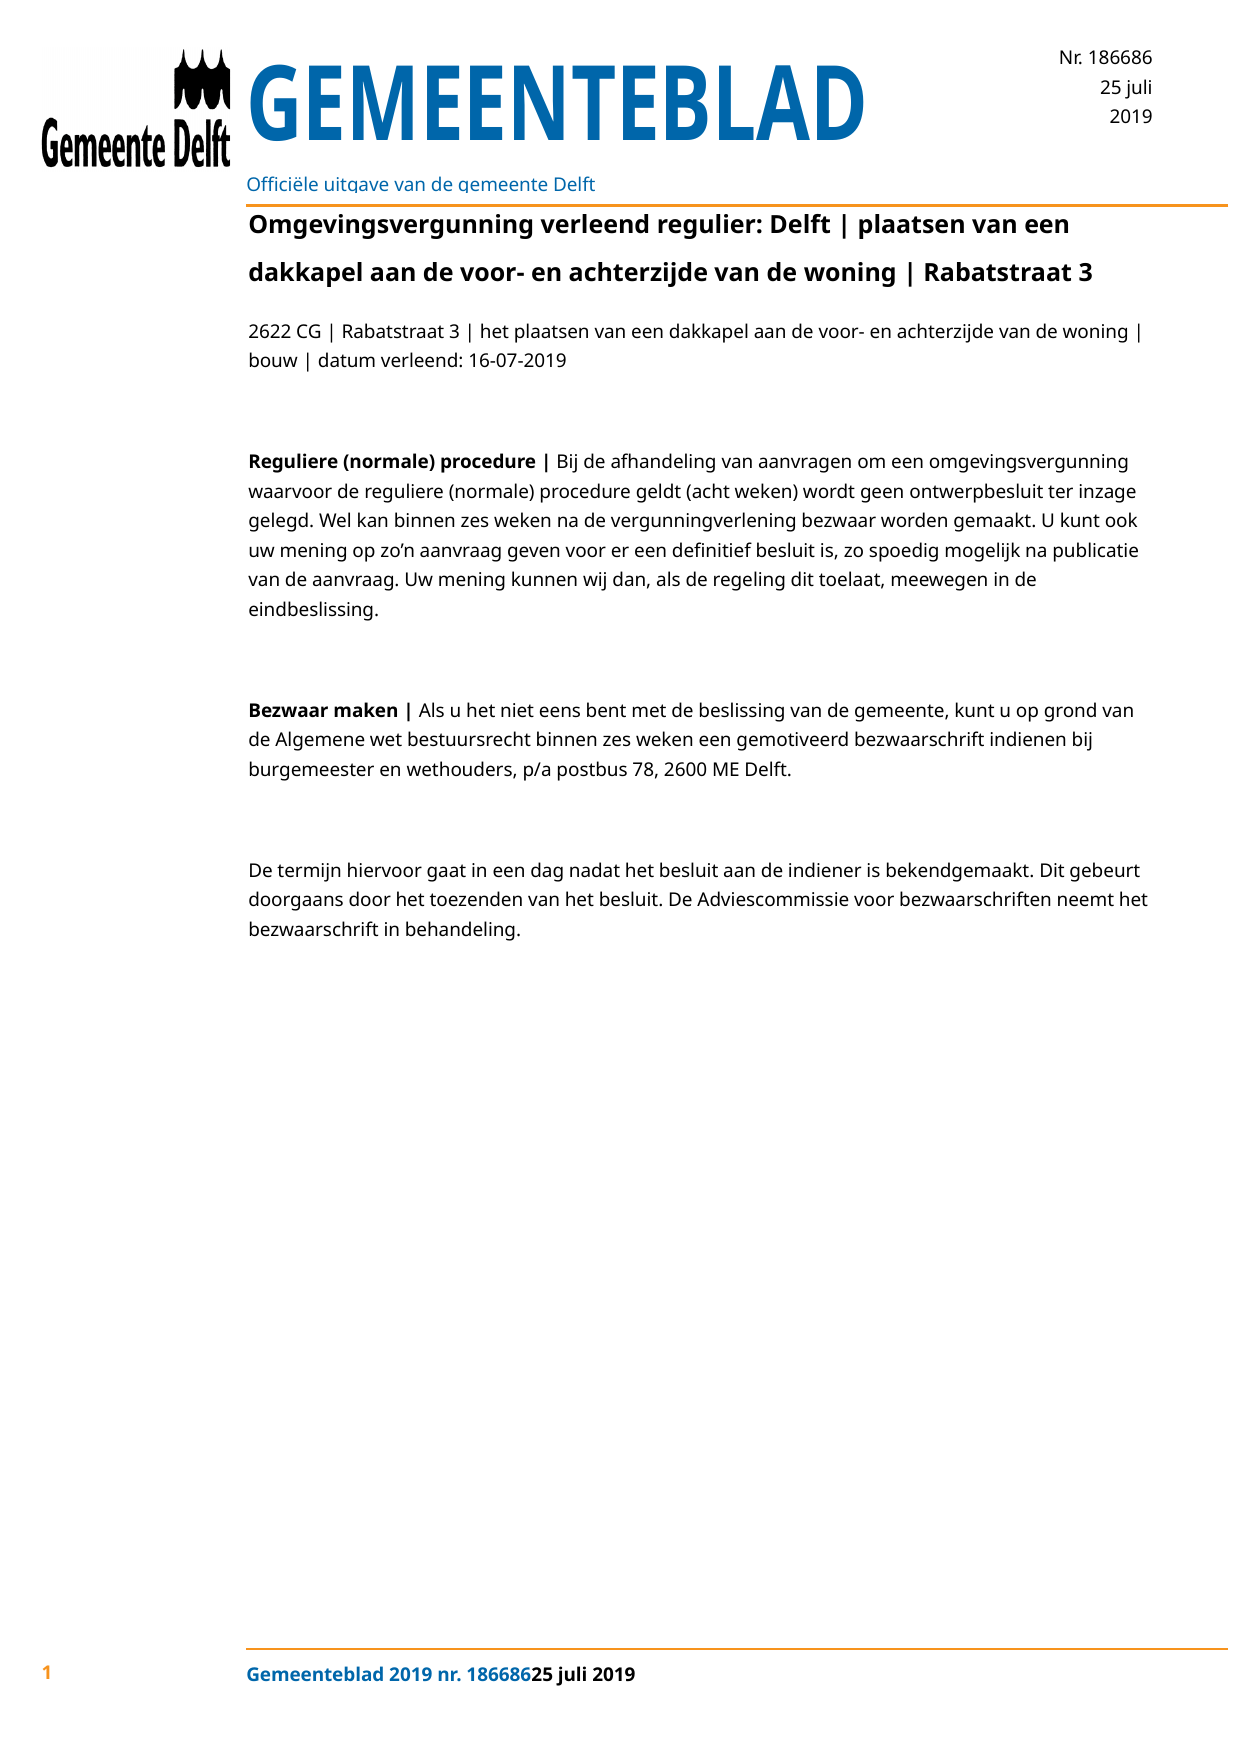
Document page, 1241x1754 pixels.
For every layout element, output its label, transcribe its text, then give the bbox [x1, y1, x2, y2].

text Omgevingsvergunning verleend regulier: Delft | plaatsen van een dakkapel aan de voor- en achterzijde van de woning | Rabatstraat 3 [248, 207, 1152, 288]
text Bezwaar maken | Als u het niet eens bent met de beslissing van de gemeente, kunt u op grond van de Algemene wet bestuursrecht binnen zes weken een gemotiveerd bezwaarschrift indienen bij burgemeester en wethouders, p/a postbus 78, 2600 ME Delft. [248, 697, 1152, 782]
picture [41, 47, 231, 172]
text 2622 CG | Rabatstraat 3 | het plaatsen van een dakkapel aan de voor- en achterzijde van de woning | bouw | datum verleend: 16-07-2019 [248, 318, 1152, 373]
text De termijn hiervoor gaat in een dag nadat het besluit aan de indiener is bekendgemaakt. Dit gebeurt doorgaans door het toezenden van het besluit. De Adviescommissie voor bezwaarschriften neemt het bezwaarschrift in behandeling. [248, 857, 1152, 942]
text Reguliere (normale) procedure | Bij de afhandeling van aanvragen om een omgevingsvergunning waarvoor de reguliere (normale) procedure geldt (acht weken) wordt geen ontwerpbesluit ter inzage gelegd. Wel kan binnen zes weken na de vergunningverlening bezwaar worden gemaakt. U kunt ook uw mening op zo’n aanvraag geven voor er een definitief besluit is, zo spoedig mogelijk na publicatie van de aanvraag. Uw mening kunnen wij dan, als de regeling dit toelaat, meewegen in de eindbeslissing. [248, 448, 1152, 622]
